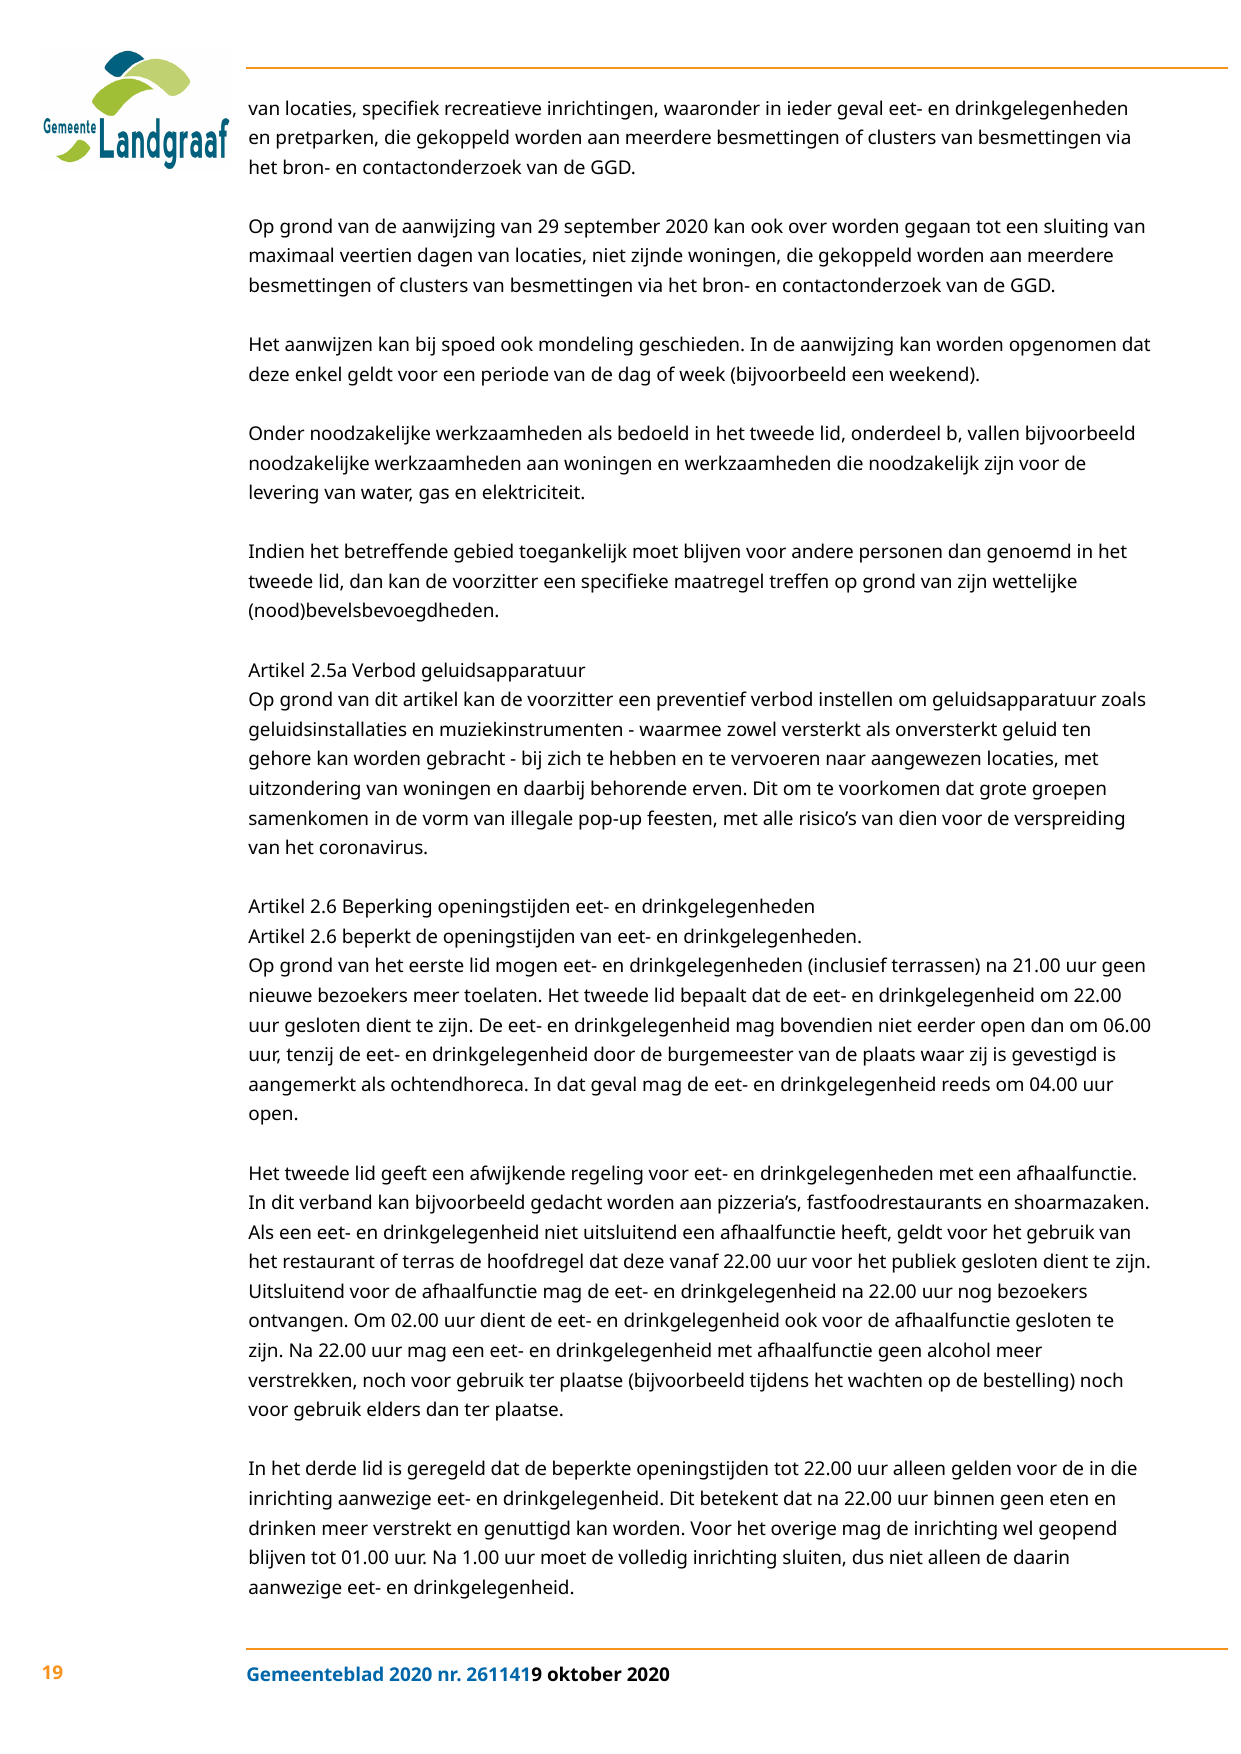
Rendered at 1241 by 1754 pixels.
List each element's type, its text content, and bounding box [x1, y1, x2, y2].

text Artikel 2.6 beperkt de openingstijden van eet- en drinkgelegenheden. [248, 923, 1152, 949]
text Indien het betreffende gebied toegankelijk moet blijven voor andere personen dan genoemd in het tweede lid, dan kan de voorzitter een specifieke maatregel treffen op grond van zijn wettelijke (nood)bevelsbevoegdheden. [248, 538, 1152, 623]
text van locaties, specifiek recreatieve inrichtingen, waaronder in ieder geval eet- en drinkgelegenheden en pretparken, die gekoppeld worden aan meerdere besmettingen of clusters van besmettingen via het bron- en contactonderzoek van de GGD. [248, 95, 1152, 180]
text Artikel 2.6 Beperking openingstijden eet- en drinkgelegenheden [248, 893, 1152, 919]
text Op grond van dit artikel kan de voorzitter een preventief verbod instellen om geluidsapparatuur zoals geluidsinstallaties en muziekinstrumenten - waarmee zowel versterkt als onversterkt geluid ten gehore kan worden gebracht - bij zich te hebben en te vervoeren naar aangewezen locaties, met uitzondering van woningen en daarbij behorende erven. Dit om te voorkomen dat grote groepen samenkomen in de vorm van illegale pop-up feesten, met alle risico’s van dien voor de verspreiding van het coronavirus. [248, 686, 1152, 860]
text Het aanwijzen kan bij spoed ook mondeling geschieden. In de aanwijzing kan worden opgenomen dat deze enkel geldt voor een periode van de dag of week (bijvoorbeeld een weekend). [248, 331, 1152, 387]
text Op grond van het eerste lid mogen eet- en drinkgelegenheden (inclusief terrassen) na 21.00 uur geen nieuwe bezoekers meer toelaten. Het tweede lid bepaalt dat de eet- en drinkgelegenheid om 22.00 uur gesloten dient te zijn. De eet- en drinkgelegenheid mag bovendien niet eerder open dan om 06.00 uur, tenzij de eet- en drinkgelegenheid door de burgemeester van de plaats waar zij is gevestigd is aangemerkt als ochtendhoreca. In dat geval mag de eet- en drinkgelegenheid reeds om 04.00 uur open. [248, 953, 1152, 1126]
text Op grond van de aanwijzing van 29 september 2020 kan ook over worden gegaan tot een sluiting van maximaal veertien dagen van locaties, niet zijnde woningen, die gekoppeld worden aan meerdere besmettingen of clusters van besmettingen via het bron- en contactonderzoek van de GGD. [248, 213, 1152, 298]
text In het derde lid is geregeld dat de beperkte openingstijden tot 22.00 uur alleen gelden voor de in die inrichting aanwezige eet- en drinkgelegenheid. Dit betekent dat na 22.00 uur binnen geen eten en drinken meer verstrekt en genuttigd kan worden. Voor het overige mag de inrichting wel geopend blijven tot 01.00 uur. Na 1.00 uur moet de volledig inrichting sluiten, dus niet alleen de daarin aanwezige eet- en drinkgelegenheid. [248, 1456, 1152, 1600]
text Het tweede lid geeft een afwijkende regeling voor eet- en drinkgelegenheden met een afhaalfunctie. In dit verband kan bijvoorbeeld gedacht worden aan pizzeria’s, fastfoodrestaurants en shoarmazaken. Als een eet- en drinkgelegenheid niet uitsluitend een afhaalfunctie heeft, geldt voor het gebruik van het restaurant of terras de hoofdregel dat deze vanaf 22.00 uur voor het publiek gesloten dient te zijn. Uitsluitend voor de afhaalfunctie mag de eet- en drinkgelegenheid na 22.00 uur nog bezoekers ontvangen. Om 02.00 uur dient de eet- en drinkgelegenheid ook voor de afhaalfunctie gesloten te zijn. Na 22.00 uur mag een eet- en drinkgelegenheid met afhaalfunctie geen alcohol meer verstrekken, noch voor gebruik ter plaatse (bijvoorbeeld tijdens het wachten op de bestelling) noch voor gebruik elders dan ter plaatse. [248, 1160, 1152, 1422]
picture [41, 47, 231, 172]
text Onder noodzakelijke werkzaamheden als bedoeld in het tweede lid, onderdeel b, vallen bijvoorbeeld noodzakelijke werkzaamheden aan woningen en werkzaamheden die noodzakelijk zijn voor de levering van water, gas en elektriciteit. [248, 420, 1152, 505]
text Artikel 2.5a Verbod geluidsapparatuur [248, 657, 1152, 683]
